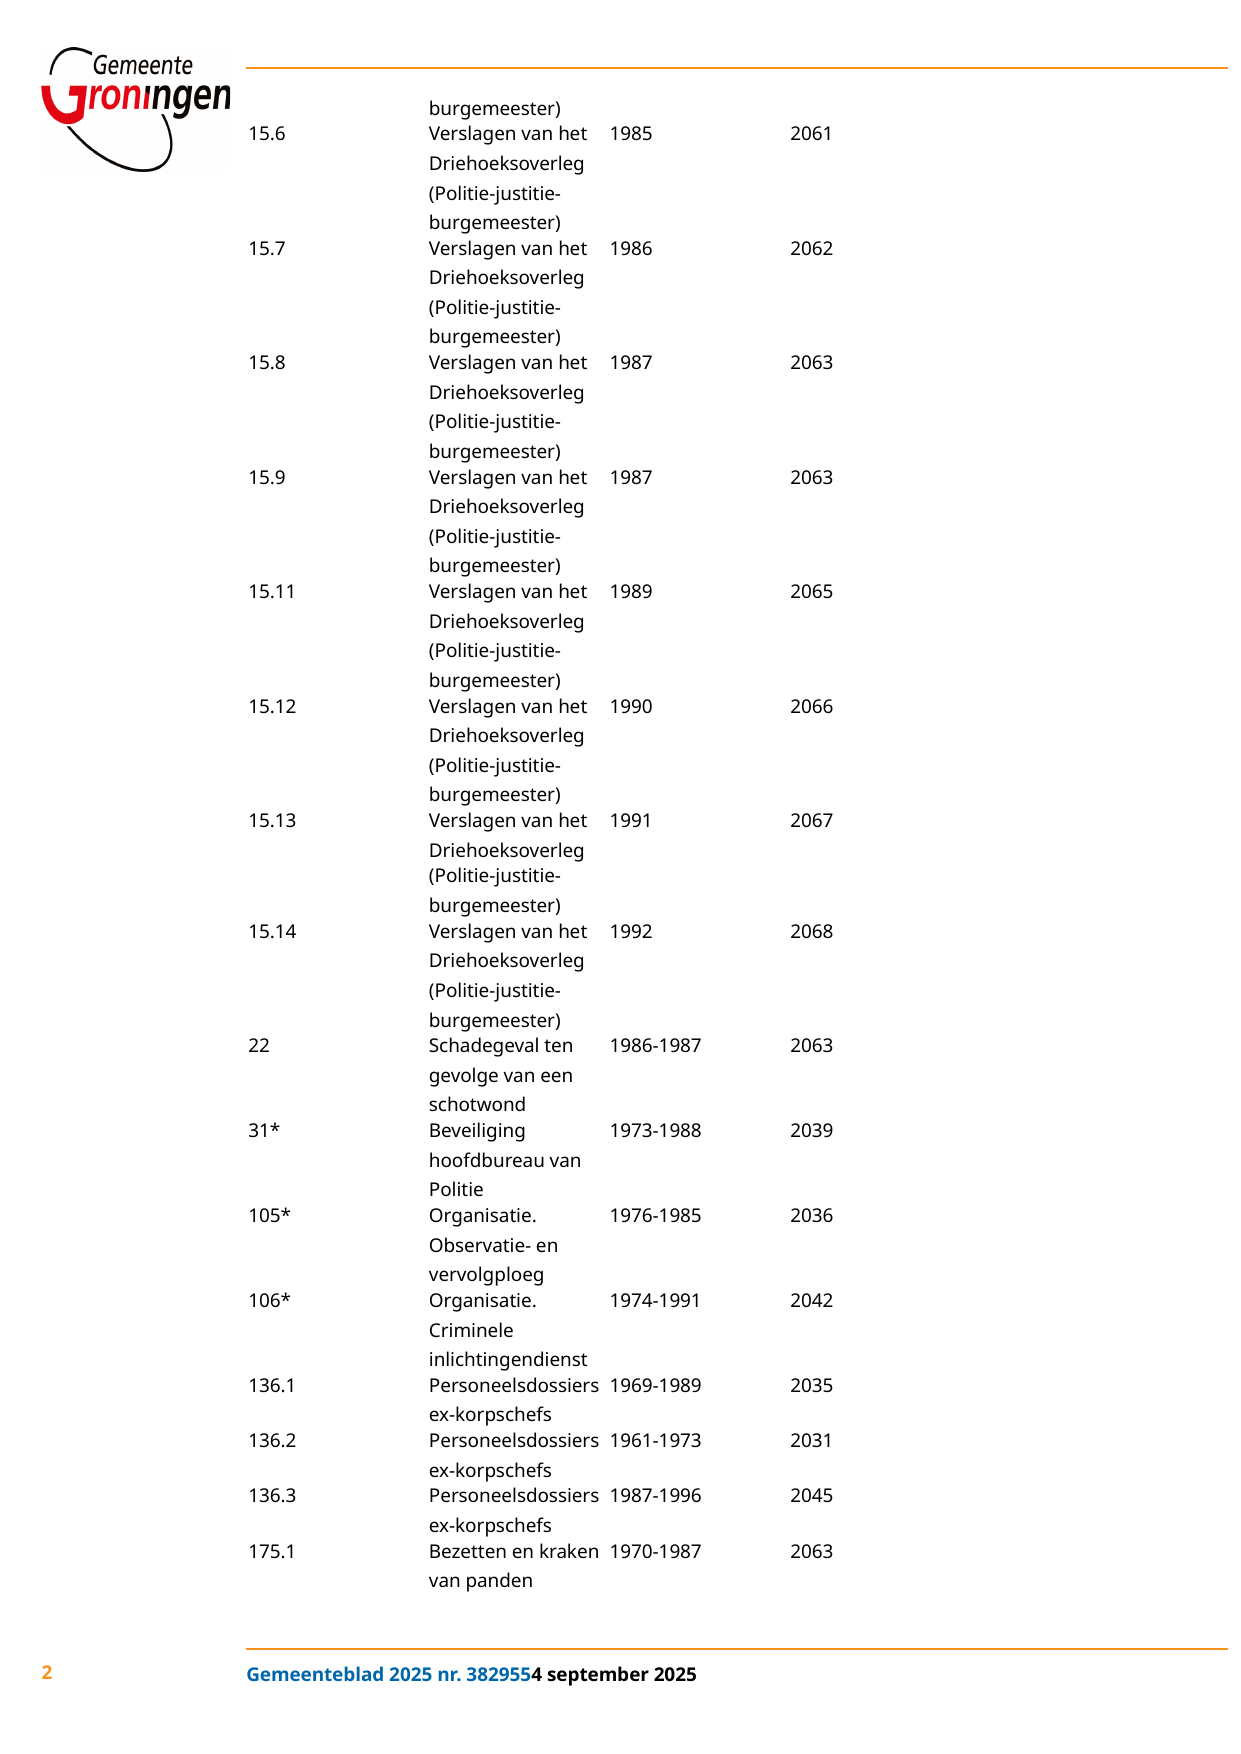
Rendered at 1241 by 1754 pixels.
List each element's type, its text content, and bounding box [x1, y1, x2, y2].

table_cell 2039 [790, 1118, 971, 1202]
table_cell 2036 [790, 1202, 971, 1287]
table_cell 2061 [790, 121, 971, 235]
picture [41, 47, 231, 172]
table_cell 15.6 [248, 121, 429, 235]
table_cell 15.11 [248, 579, 429, 693]
table_cell [609, 95, 790, 121]
table_cell 1986 [609, 235, 790, 349]
table_cell 1961-1973 [609, 1428, 790, 1483]
table_cell (Politie-justitie-burgemeester) [429, 863, 609, 918]
table_cell 15.7 [248, 235, 429, 349]
table_cell 136.1 [248, 1372, 429, 1427]
table_cell Personeelsdossiers ex-korpschefs [429, 1372, 609, 1427]
table_cell Verslagen van het Driehoeksoverleg (Politie-justitie-burgemeester) [429, 579, 609, 693]
table_cell 105* [248, 1202, 429, 1287]
table_cell burgemeester) [429, 95, 609, 121]
table_cell 2065 [790, 579, 971, 693]
table_cell Personeelsdossiers ex-korpschefs [429, 1428, 609, 1483]
table_cell 2031 [790, 1428, 971, 1483]
table_cell 15.14 [248, 918, 429, 1032]
table_cell 15.8 [248, 350, 429, 464]
table_cell [248, 95, 429, 121]
table_cell 1987-1996 [609, 1483, 790, 1538]
table_cell Bezetten en kraken van panden [429, 1538, 609, 1593]
table_cell 2063 [790, 350, 971, 464]
table_cell 2066 [790, 693, 971, 807]
table_cell 1969-1989 [609, 1372, 790, 1427]
table_cell Verslagen van het Driehoeksoverleg (Politie-justitie-burgemeester) [429, 464, 609, 578]
table_cell 1989 [609, 579, 790, 693]
table_cell 2045 [790, 1483, 971, 1538]
table_cell 2063 [790, 1033, 971, 1117]
table_cell Verslagen van het Driehoeksoverleg (Politie-justitie-burgemeester) [429, 121, 609, 235]
table_cell 2068 [790, 918, 971, 1032]
table_cell 22 [248, 1033, 429, 1117]
table_cell Beveiliging hoofdbureau van Politie [429, 1118, 609, 1202]
table_cell 1990 [609, 693, 790, 807]
table_cell Verslagen van het Driehoeksoverleg (Politie-justitie-burgemeester) [429, 918, 609, 1032]
table_cell Organisatie. Criminele inlichtingendienst [429, 1287, 609, 1372]
table_cell 136.3 [248, 1483, 429, 1538]
table_cell [790, 95, 971, 121]
table_cell Schadegeval ten gevolge van een schotwond [429, 1033, 609, 1117]
table_cell Verslagen van het Driehoeksoverleg [429, 808, 609, 863]
table_cell 1986-1987 [609, 1033, 790, 1117]
table_cell 2063 [790, 464, 971, 578]
table_cell 1987 [609, 350, 790, 464]
table_cell Verslagen van het Driehoeksoverleg (Politie-justitie-burgemeester) [429, 693, 609, 807]
table_cell 2067 [790, 808, 971, 918]
table_cell 1987 [609, 464, 790, 578]
table_cell 2035 [790, 1372, 971, 1427]
table_cell 1992 [609, 918, 790, 1032]
table_cell 136.2 [248, 1428, 429, 1483]
table_cell Verslagen van het Driehoeksoverleg (Politie-justitie-burgemeester) [429, 235, 609, 349]
table_cell 15.9 [248, 464, 429, 578]
table_cell Organisatie. Observatie- en vervolgploeg [429, 1202, 609, 1287]
table_cell 15.13 [248, 808, 429, 918]
table_cell 1985 [609, 121, 790, 235]
table_cell 1974-1991 [609, 1287, 790, 1372]
table_cell 1991 [609, 808, 790, 918]
table_cell 1976-1985 [609, 1202, 790, 1287]
table_cell 1970-1987 [609, 1538, 790, 1593]
table_cell Personeelsdossiers ex-korpschefs [429, 1483, 609, 1538]
table_cell 1973-1988 [609, 1118, 790, 1202]
table_cell Verslagen van het Driehoeksoverleg (Politie-justitie-burgemeester) [429, 350, 609, 464]
table_cell 2062 [790, 235, 971, 349]
table_cell 2063 [790, 1538, 971, 1593]
table_cell 31* [248, 1118, 429, 1202]
table_cell 15.12 [248, 693, 429, 807]
table_cell 106* [248, 1287, 429, 1372]
table_cell 2042 [790, 1287, 971, 1372]
table_cell 175.1 [248, 1538, 429, 1593]
